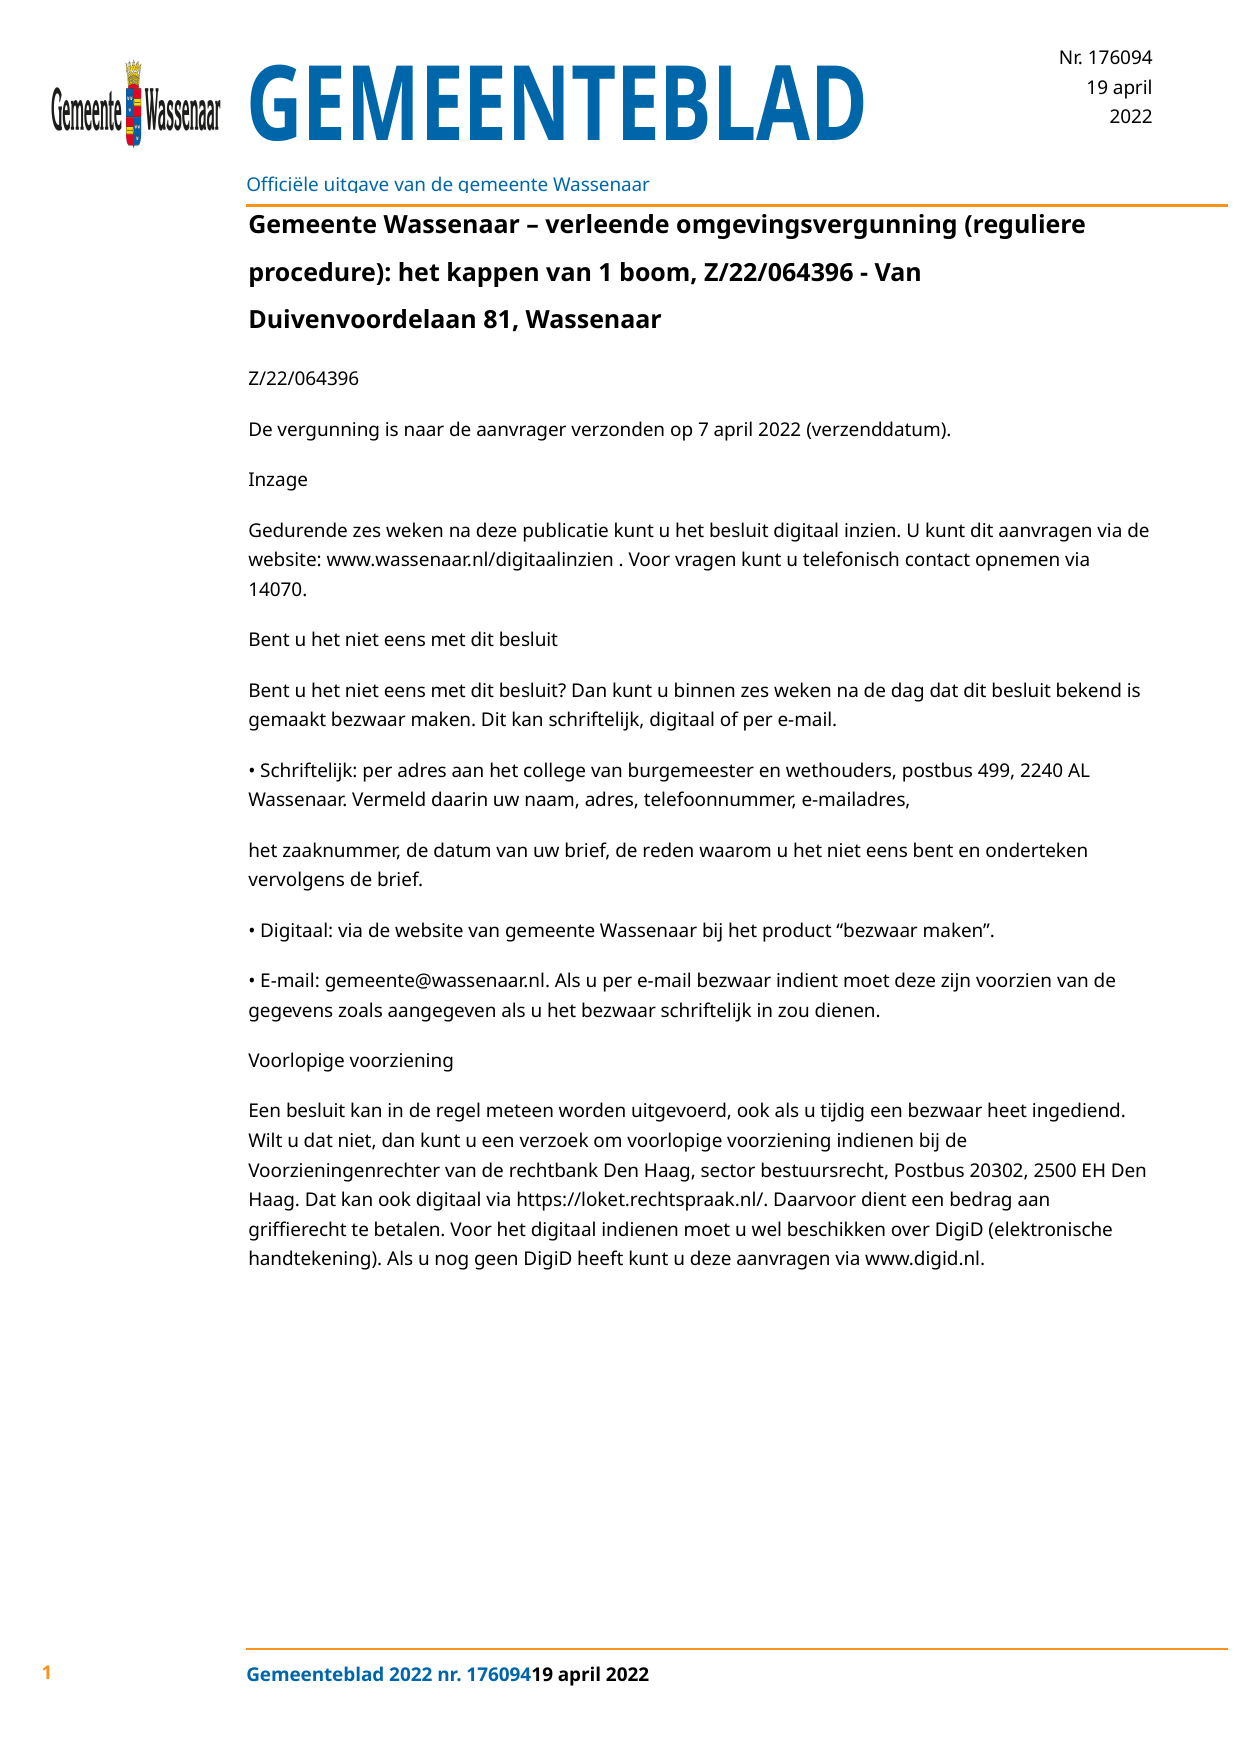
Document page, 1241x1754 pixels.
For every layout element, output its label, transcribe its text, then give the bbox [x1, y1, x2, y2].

text • Schriftelijk: per adres aan het college van burgemeester en wethouders, postbus 499, 2240 AL Wassenaar. Vermeld daarin uw naam, adres, telefoonnummer, e-mailadres, [248, 757, 1152, 812]
text Bent u het niet eens met dit besluit? Dan kunt u binnen zes weken na de dag dat dit besluit bekend is gemaakt bezwaar maken. Dit kan schriftelijk, digitaal of per e-mail. [248, 677, 1152, 732]
text • E-mail: gemeente@wassenaar.nl. Als u per e-mail bezwaar indient moet deze zijn voorzien van de gegevens zoals aangegeven als u het bezwaar schriftelijk in zou dienen. [248, 967, 1152, 1022]
picture [41, 47, 231, 172]
text het zaaknummer, de datum van uw brief, de reden waarom u het niet eens bent en onderteken vervolgens de brief. [248, 837, 1152, 892]
text Voorlopige voorziening [248, 1047, 1152, 1073]
text • Digitaal: via de website van gemeente Wassenaar bij het product “bezwaar maken”. [248, 917, 1152, 942]
text Gemeente Wassenaar – verleende omgevingsvergunning (reguliere procedure): het kappen van 1 boom, Z/22/064396 - Van Duivenvoordelaan 81, Wassenaar [248, 207, 1152, 336]
text De vergunning is naar de aanvrager verzonden op 7 april 2022 (verzenddatum). [248, 416, 1152, 442]
text Bent u het niet eens met dit besluit [248, 626, 1152, 652]
text Een besluit kan in de regel meteen worden uitgevoerd, ook als u tijdig een bezwaar heet ingediend. Wilt u dat niet, dan kunt u een verzoek om voorlopige voorziening indienen bij de Voorzieningenrechter van de rechtbank Den Haag, sector bestuursrecht, Postbus 20302, 2500 EH Den Haag. Dat kan ook digitaal via https://loket.rechtspraak.nl/. Daarvoor dient een bedrag aan griffierecht te betalen. Voor het digitaal indienen moet u wel beschikken over DigiD (elektronische handtekening). Als u nog geen DigiD heeft kunt u deze aanvragen via www.digid.nl. [248, 1098, 1152, 1271]
text Inzage [248, 466, 1152, 492]
text Z/22/064396 [248, 366, 1152, 391]
text Gedurende zes weken na deze publicatie kunt u het besluit digitaal inzien. U kunt dit aanvragen via de website: www.wassenaar.nl/digitaalinzien . Voor vragen kunt u telefonisch contact opnemen via 14070. [248, 517, 1152, 602]
